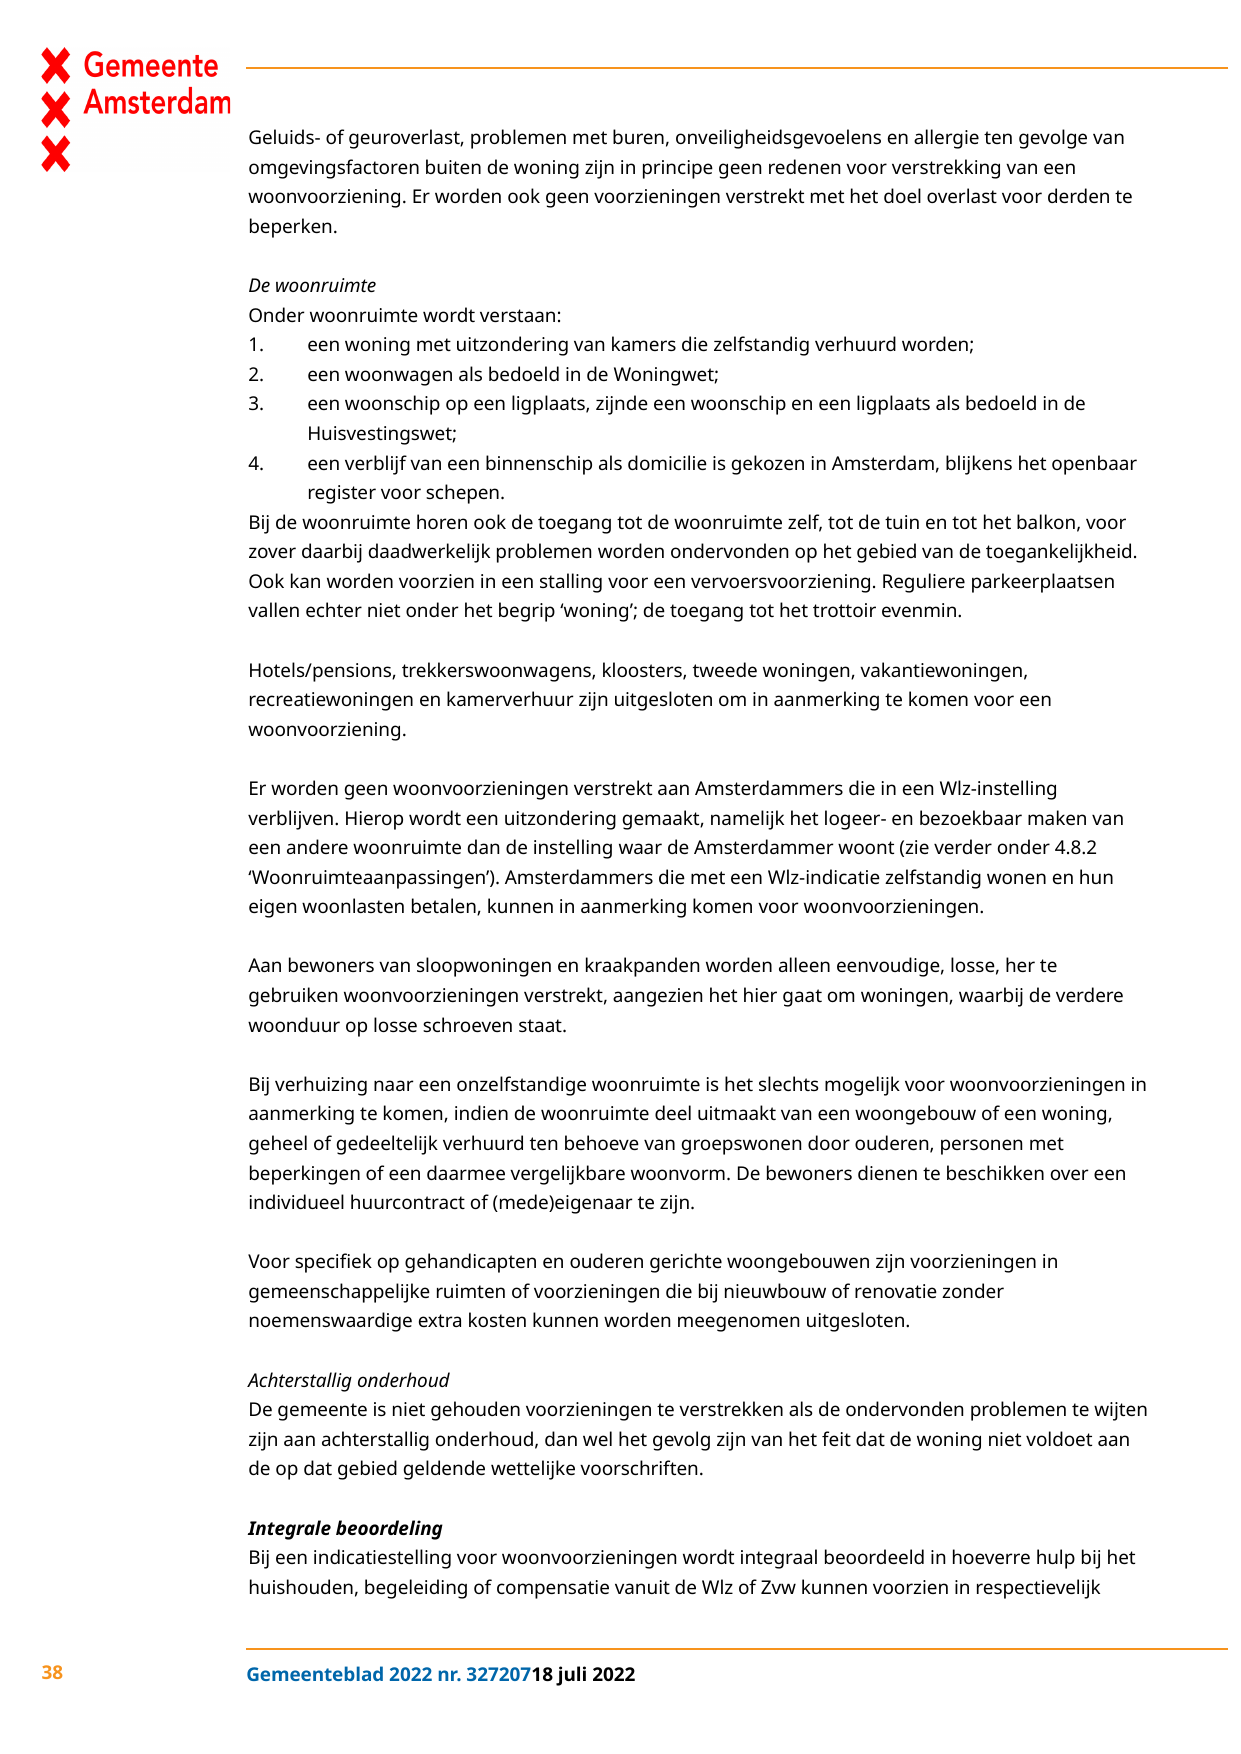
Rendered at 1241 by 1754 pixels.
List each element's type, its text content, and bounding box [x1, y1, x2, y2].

text Aan bewoners van sloopwoningen en kraakpanden worden alleen eenvoudige, losse, her te gebruiken woonvoorzieningen verstrekt, aangezien het hier gaat om woningen, waarbij de verdere woonduur op losse schroeven staat. [248, 953, 1152, 1038]
text Integrale beoordeling [248, 1515, 1152, 1541]
text Geluids- of geuroverlast, problemen met buren, onveiligheidsgevoelens en allergie ten gevolge van omgevingsfactoren buiten de woning zijn in principe geen redenen voor verstrekking van een woonvoorziening. Er worden ook geen voorzieningen verstrekt met het doel overlast voor derden te beperken. [248, 124, 1152, 239]
text Onder woonruimte wordt verstaan: [248, 302, 1152, 328]
text Bij verhuizing naar een onzelfstandige woonruimte is het slechts mogelijk voor woonvoorzieningen in aanmerking te komen, indien de woonruimte deel uitmaakt van een woongebouw of een woning, geheel of gedeeltelijk verhuurd ten behoeve van groepswonen door ouderen, personen met beperkingen of een daarmee vergelijkbare woonvorm. De bewoners dienen te beschikken over een individueel huurcontract of (mede)eigenaar te zijn. [248, 1071, 1152, 1215]
text Voor specifiek op gehandicapten en ouderen gerichte woongebouwen zijn voorzieningen in gemeenschappelijke ruimten of voorzieningen die bij nieuwbouw of renovatie zonder noemenswaardige extra kosten kunnen worden meegenomen uitgesloten. [248, 1248, 1152, 1333]
text Hotels/pensions, trekkerswoonwagens, kloosters, tweede woningen, vakantiewoningen, recreatiewoningen en kamerverhuur zijn uitgesloten om in aanmerking te komen voor een woonvoorziening. [248, 657, 1152, 742]
text Er worden geen woonvoorzieningen verstrekt aan Amsterdammers die in een Wlz-instelling verblijven. Hierop wordt een uitzondering gemaakt, namelijk het logeer- en bezoekbaar maken van een andere woonruimte dan de instelling waar de Amsterdammer woont (zie verder onder 4.8.2 ‘Woonruimteaanpassingen’). Amsterdammers die met een Wlz-indicatie zelfstandig wonen en hun eigen woonlasten betalen, kunnen in aanmerking komen voor woonvoorzieningen. [248, 775, 1152, 919]
text De gemeente is niet gehouden voorzieningen te verstrekken als de ondervonden problemen te wijten zijn aan achterstallig onderhoud, dan wel het gevolg zijn van het feit dat de woning niet voldoet aan de op dat gebied geldende wettelijke voorschriften. [248, 1396, 1152, 1481]
list een verblijf van een binnenschip als domicilie is gekozen in Amsterdam, blijkens het openbaar register voor schepen. [248, 450, 1152, 505]
text Bij een indicatiestelling voor woonvoorzieningen wordt integraal beoordeeld in hoeverre hulp bij het huishouden, begeleiding of compensatie vanuit de Wlz of Zvw kunnen voorzien in respectievelijk [248, 1544, 1152, 1600]
picture [41, 47, 231, 172]
list een woonschip op een ligplaats, zijnde een woonschip en een ligplaats als bedoeld in de Huisvestingswet; [248, 391, 1152, 446]
list een woonwagen als bedoeld in de Woningwet; [248, 361, 1152, 387]
text Bij de woonruimte horen ook de toegang tot de woonruimte zelf, tot de tuin en tot het balkon, voor zover daarbij daadwerkelijk problemen worden ondervonden op het gebied van de toegankelijkheid. Ook kan worden voorzien in een stalling voor een vervoersvoorziening. Reguliere parkeerplaatsen vallen echter niet onder het begrip ‘woning’; de toegang tot het trottoir evenmin. [248, 509, 1152, 623]
text Achterstallig onderhoud [248, 1367, 1152, 1393]
text De woonruimte [248, 272, 1152, 298]
list een woning met uitzondering van kamers die zelfstandig verhuurd worden; [248, 331, 1152, 357]
